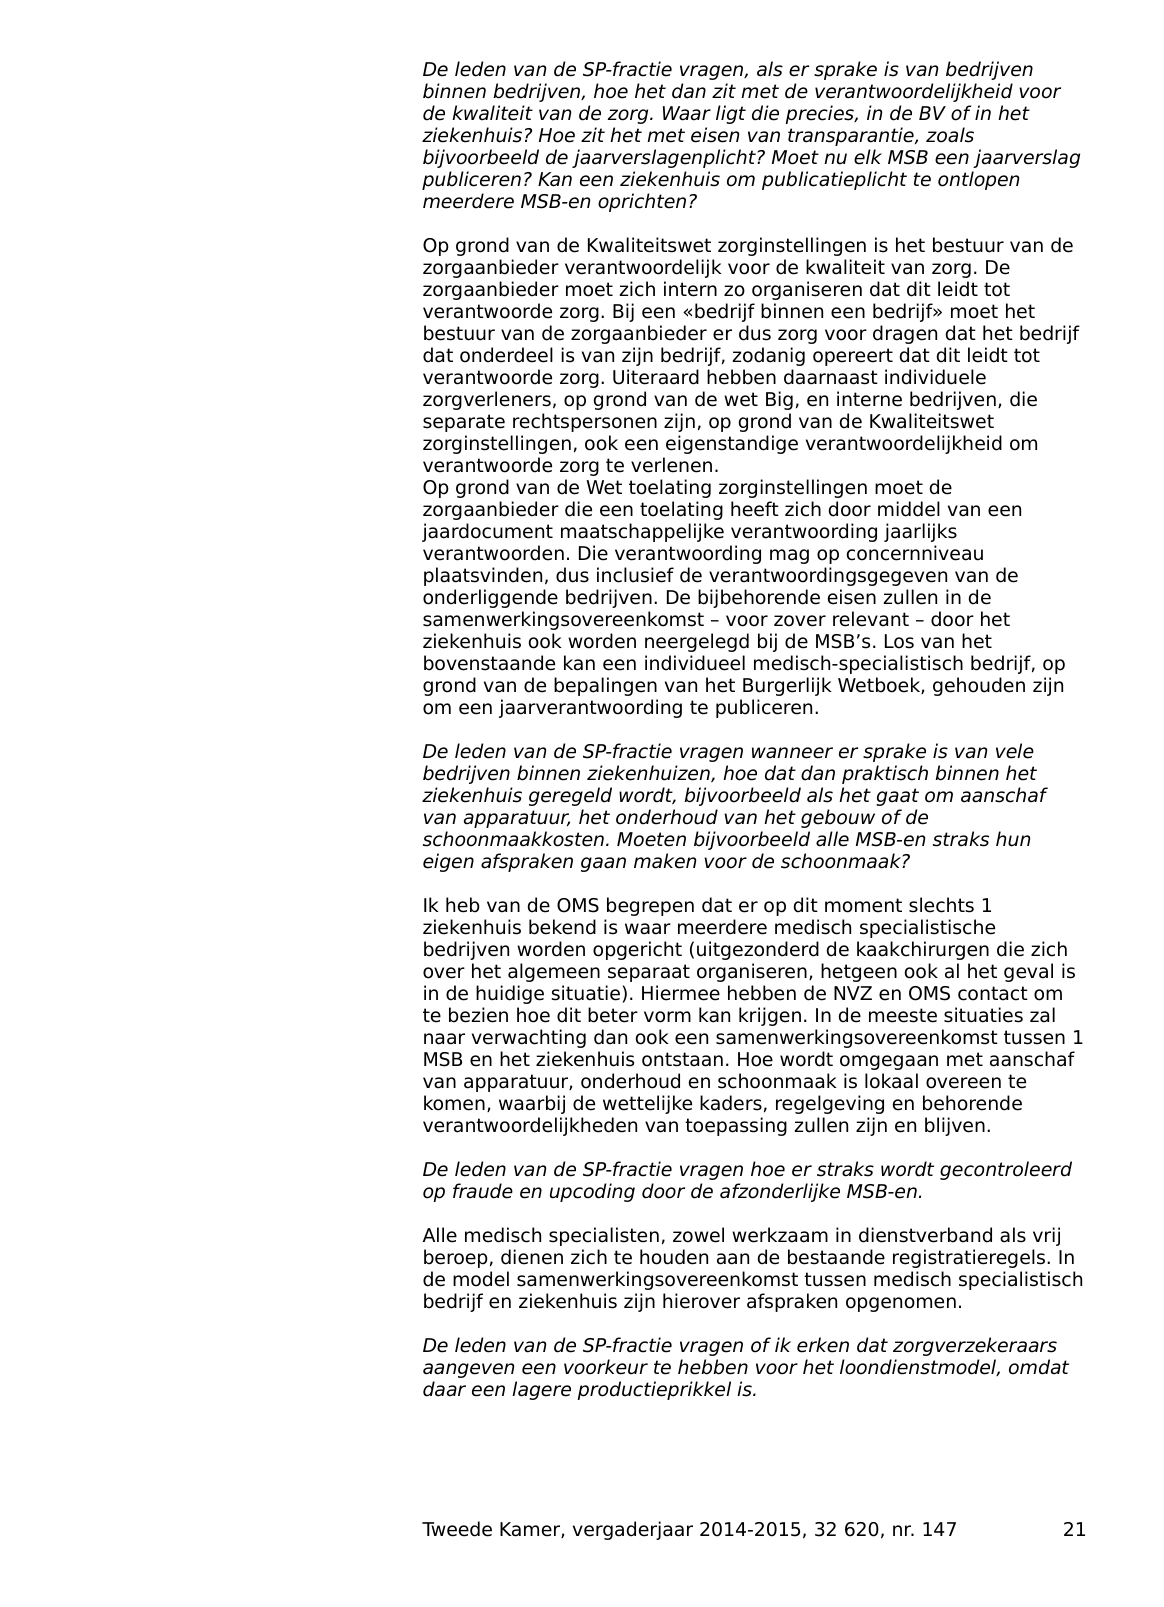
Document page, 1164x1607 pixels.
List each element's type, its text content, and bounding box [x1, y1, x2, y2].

text Alle medisch specialisten, zowel werkzaam in dienstverband als vrij beroep, dienen zich te houden aan de bestaande registratieregels. In de model samenwerkingsovereenkomst tussen medisch specialistisch bedrijf en ziekenhuis zijn hierover afspraken opgenomen. [422, 1225, 1087, 1313]
text De leden van de SP-fractie vragen, als er sprake is van bedrijven binnen bedrijven, hoe het dan zit met de verantwoordelijkheid voor de kwaliteit van de zorg. Waar ligt die precies, in de BV of in het ziekenhuis? Hoe zit het met eisen van transparantie, zoals bijvoorbeeld de jaarverslagenplicht? Moet nu elk MSB een jaarverslag publiceren? Kan een ziekenhuis om publicatieplicht te ontlopen meerdere MSB-en oprichten? [422, 59, 1087, 213]
text De leden van de SP-fractie vragen wanneer er sprake is van vele bedrijven binnen ziekenhuizen, hoe dat dan praktisch binnen het ziekenhuis geregeld wordt, bijvoorbeeld als het gaat om aanschaf van apparatuur, het onderhoud van het gebouw of de schoonmaakkosten. Moeten bijvoorbeeld alle MSB-en straks hun eigen afspraken gaan maken voor de schoonmaak? [422, 741, 1087, 873]
text Ik heb van de OMS begrepen dat er op dit moment slechts 1 ziekenhuis bekend is waar meerdere medisch specialistische bedrijven worden opgericht (uitgezonderd de kaakchirurgen die zich over het algemeen separaat organiseren, hetgeen ook al het geval is in de huidige situatie). Hiermee hebben de NVZ en OMS contact om te bezien hoe dit beter vorm kan krijgen. In de meeste situaties zal naar verwachting dan ook een samenwerkingsovereenkomst tussen 1 MSB en het ziekenhuis ontstaan. Hoe wordt omgegaan met aanschaf van apparatuur, onderhoud en schoonmaak is lokaal overeen te komen, waarbij de wettelijke kaders, regelgeving en behorende verantwoordelijkheden van toepassing zullen zijn en blijven. [422, 895, 1087, 1137]
text De leden van de SP-fractie vragen of ik erken dat zorgverzekeraars aangeven een voorkeur te hebben voor het loondienstmodel, omdat daar een lagere productieprikkel is. [422, 1335, 1087, 1401]
text De leden van de SP-fractie vragen hoe er straks wordt gecontroleerd op fraude en upcoding door de afzonderlijke MSB-en. [422, 1159, 1087, 1203]
text Op grond van de Kwaliteitswet zorginstellingen is het bestuur van de zorgaanbieder verantwoordelijk voor de kwaliteit van zorg. De zorgaanbieder moet zich intern zo organiseren dat dit leidt tot verantwoorde zorg. Bij een «bedrijf binnen een bedrijf» moet het bestuur van de zorgaanbieder er dus zorg voor dragen dat het bedrijf dat onderdeel is van zijn bedrijf, zodanig opereert dat dit leidt tot verantwoorde zorg. Uiteraard hebben daarnaast individuele zorgverleners, op grond van de wet Big, en interne bedrijven, die separate rechtspersonen zijn, op grond van de Kwaliteitswet zorginstellingen, ook een eigenstandige verantwoordelijkheid om verantwoorde zorg te verlenen. [422, 235, 1087, 477]
text Op grond van de Wet toelating zorginstellingen moet de zorgaanbieder die een toelating heeft zich door middel van een jaardocument maatschappelijke verantwoording jaarlijks verantwoorden. Die verantwoording mag op concernniveau plaatsvinden, dus inclusief de verantwoordingsgegeven van de onderliggende bedrijven. De bijbehorende eisen zullen in de samenwerkingsovereenkomst – voor zover relevant – door het ziekenhuis ook worden neergelegd bij de MSB’s. Los van het bovenstaande kan een individueel medisch-specialistisch bedrijf, op grond van de bepalingen van het Burgerlijk Wetboek, gehouden zijn om een jaarverantwoording te publiceren. [422, 477, 1087, 719]
